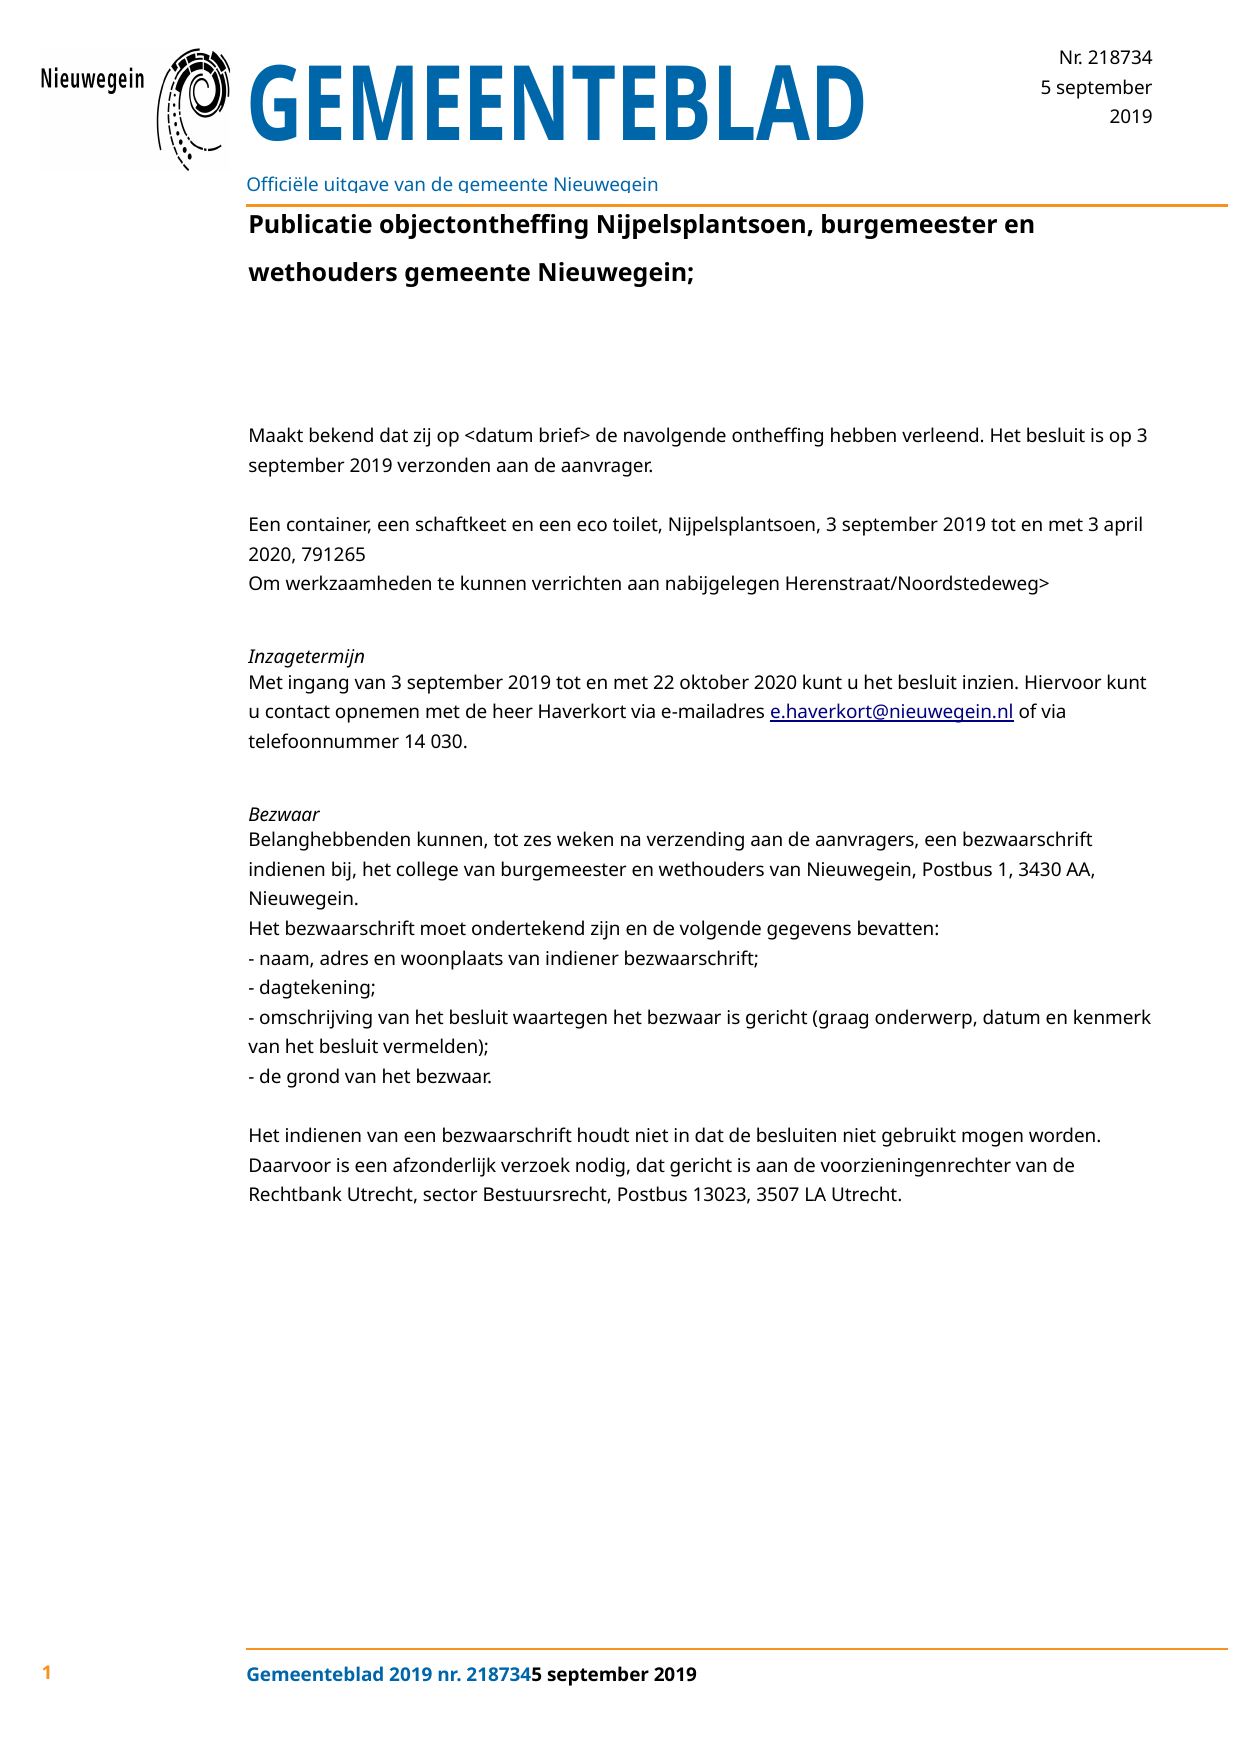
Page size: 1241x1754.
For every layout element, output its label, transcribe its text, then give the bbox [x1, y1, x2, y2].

text Maakt bekend dat zij op <datum brief> de navolgende ontheffing hebben verleend. Het besluit is op 3 september 2019 verzonden aan de aanvrager. [248, 422, 1152, 478]
text Met ingang van 3 september 2019 tot en met 22 oktober 2020 kunt u het besluit inzien. Hiervoor kunt u contact opnemen met de heer Haverkort via e-mailadres e.haverkort@nieuwegein.nl of via telefoonnummer 14 030. [248, 669, 1152, 754]
text - naam, adres en woonplaats van indiener bezwaarschrift; [248, 945, 1152, 971]
text Een container, een schaftkeet en een eco toilet, Nijpelsplantsoen, 3 september 2019 tot en met 3 april 2020, 791265 [248, 511, 1152, 567]
text Publicatie objectontheffing Nijpelsplantsoen, burgemeester en wethouders gemeente Nieuwegein; [248, 207, 1152, 288]
text Het indienen van een bezwaarschrift houdt niet in dat de besluiten niet gebruikt mogen worden. Daarvoor is een afzonderlijk verzoek nodig, dat gericht is aan de voorzieningenrechter van de Rechtbank Utrecht, sector Bestuursrecht, Postbus 13023, 3507 LA Utrecht. [248, 1122, 1152, 1207]
text Belanghebbenden kunnen, tot zes weken na verzending aan de aanvragers, een bezwaarschrift indienen bij, het college van burgemeester en wethouders van Nieuwegein, Postbus 1, 3430 AA, Nieuwegein. [248, 826, 1152, 911]
text Bezwaar [248, 801, 1152, 826]
text Om werkzaamheden te kunnen verrichten aan nabijgelegen Herenstraat/Noordstedeweg> [248, 570, 1152, 596]
text - omschrijving van het besluit waartegen het bezwaar is gericht (graag onderwerp, datum en kenmerk van het besluit vermelden); [248, 1004, 1152, 1059]
text Inzagetermijn [248, 643, 1152, 669]
text Het bezwaarschrift moet ondertekend zijn en de volgende gegevens bevatten: [248, 915, 1152, 941]
text - dagtekening; [248, 974, 1152, 1000]
text - de grond van het bezwaar. [248, 1063, 1152, 1089]
picture [41, 47, 231, 172]
